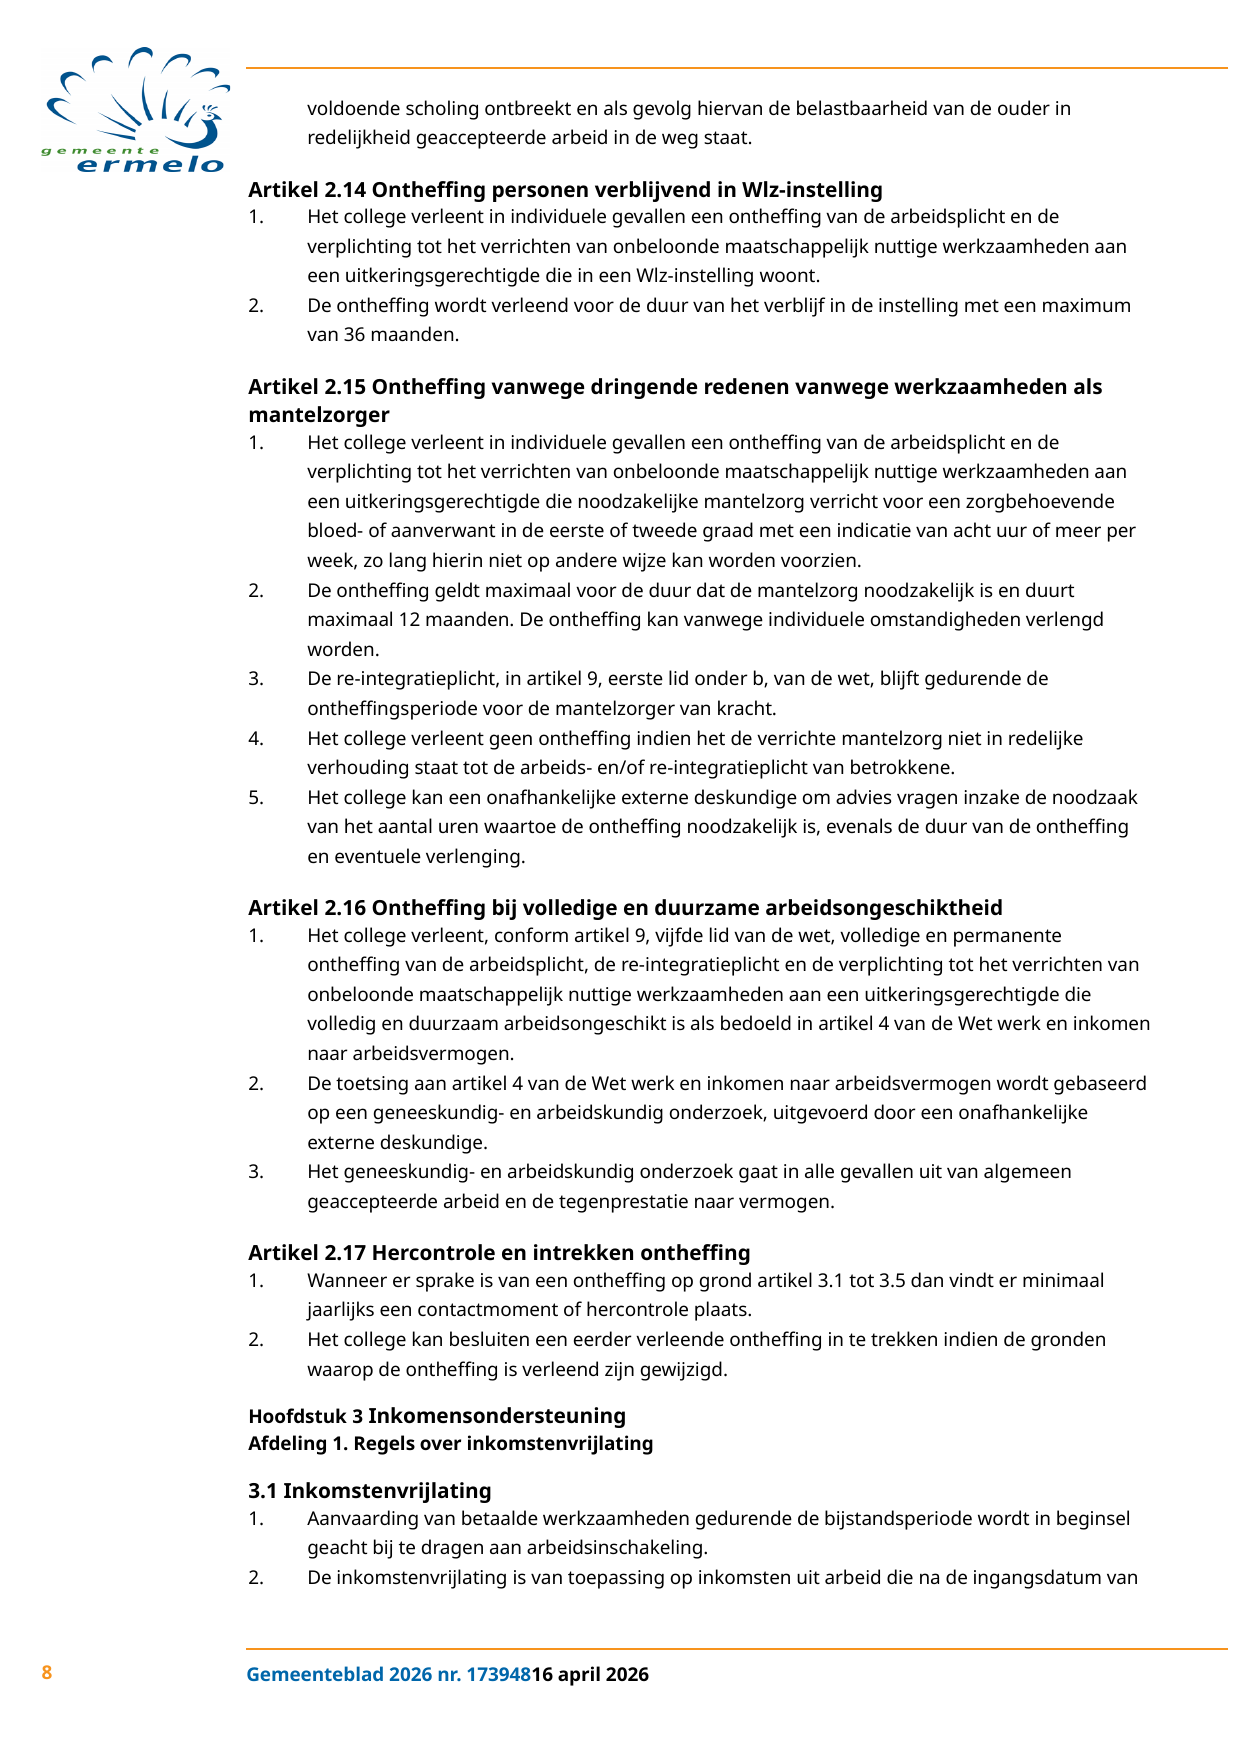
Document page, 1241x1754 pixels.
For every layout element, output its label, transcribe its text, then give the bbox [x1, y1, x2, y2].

list voldoende scholing ontbreekt en als gevolg hiervan de belastbaarheid van de ouder in redelijkheid geaccepteerde arbeid in de weg staat. [248, 95, 1152, 150]
list Het college verleent in individuele gevallen een ontheffing van de arbeidsplicht en de verplichting tot het verrichten van onbeloonde maatschappelijk nuttige werkzaamheden aan een uitkeringsgerechtigde die noodzakelijke mantelzorg verricht voor een zorgbehoevende bloed- of aanverwant in de eerste of tweede graad met een indicatie van acht uur of meer per week, zo lang hierin niet op andere wijze kan worden voorzien. [248, 429, 1152, 573]
text Hoofdstuk 3 Inkomensondersteuning [248, 1401, 1152, 1430]
text Artikel 2.17 Hercontrole en intrekken ontheffing [248, 1238, 1152, 1267]
list De ontheffing geldt maximaal voor de duur dat de mantelzorg noodzakelijk is en duurt maximaal 12 maanden. De ontheffing kan vanwege individuele omstandigheden verlengd worden. [248, 577, 1152, 662]
list Wanneer er sprake is van een ontheffing op grond artikel 3.1 tot 3.5 dan vindt er minimaal jaarlijks een contactmoment of hercontrole plaats. [248, 1267, 1152, 1322]
list De inkomstenvrijlating is van toepassing op inkomsten uit arbeid die na de ingangsdatum van [248, 1564, 1152, 1590]
list Het college verleent in individuele gevallen een ontheffing van de arbeidsplicht en de verplichting tot het verrichten van onbeloonde maatschappelijk nuttige werkzaamheden aan een uitkeringsgerechtigde die in een Wlz-instelling woont. [248, 203, 1152, 288]
text 3.1 Inkomstenvrijlating [248, 1476, 1152, 1505]
text Artikel 2.15 Ontheffing vanwege dringende redenen vanwege werkzaamheden als mantelzorger [248, 372, 1152, 429]
text Artikel 2.14 Ontheffing personen verblijvend in Wlz-instelling [248, 175, 1152, 203]
list Het college verleent geen ontheffing indien het de verrichte mantelzorg niet in redelijke verhouding staat tot de arbeids- en/of re-integratieplicht van betrokkene. [248, 725, 1152, 780]
list Het geneeskundig- en arbeidskundig onderzoek gaat in alle gevallen uit van algemeen geaccepteerde arbeid en de tegenprestatie naar vermogen. [248, 1158, 1152, 1214]
list Aanvaarding van betaalde werkzaamheden gedurende de bijstandsperiode wordt in beginsel geacht bij te dragen aan arbeidsinschakeling. [248, 1505, 1152, 1560]
list Het college verleent, conform artikel 9, vijfde lid van de wet, volledige en permanente ontheffing van de arbeidsplicht, de re-integratieplicht en de verplichting tot het verrichten van onbeloonde maatschappelijk nuttige werkzaamheden aan een uitkeringsgerechtigde die volledig en duurzaam arbeidsongeschikt is als bedoeld in artikel 4 van de Wet werk en inkomen naar arbeidsvermogen. [248, 922, 1152, 1066]
picture [41, 47, 231, 172]
list De toetsing aan artikel 4 van de Wet werk en inkomen naar arbeidsvermogen wordt gebaseerd op een geneeskundig- en arbeidskundig onderzoek, uitgevoerd door een onafhankelijke externe deskundige. [248, 1070, 1152, 1155]
list Het college kan besluiten een eerder verleende ontheffing in te trekken indien de gronden waarop de ontheffing is verleend zijn gewijzigd. [248, 1326, 1152, 1381]
text Afdeling 1. Regels over inkomstenvrijlating [248, 1430, 1152, 1456]
list De re-integratieplicht, in artikel 9, eerste lid onder b, van de wet, blijft gedurende de ontheffingsperiode voor de mantelzorger van kracht. [248, 666, 1152, 721]
text Artikel 2.16 Ontheffing bij volledige en duurzame arbeidsongeschiktheid [248, 893, 1152, 922]
list De ontheffing wordt verleend voor de duur van het verblijf in de instelling met een maximum van 36 maanden. [248, 292, 1152, 347]
list Het college kan een onafhankelijke externe deskundige om advies vragen inzake de noodzaak van het aantal uren waartoe de ontheffing noodzakelijk is, evenals de duur van de ontheffing en eventuele verlenging. [248, 784, 1152, 869]
